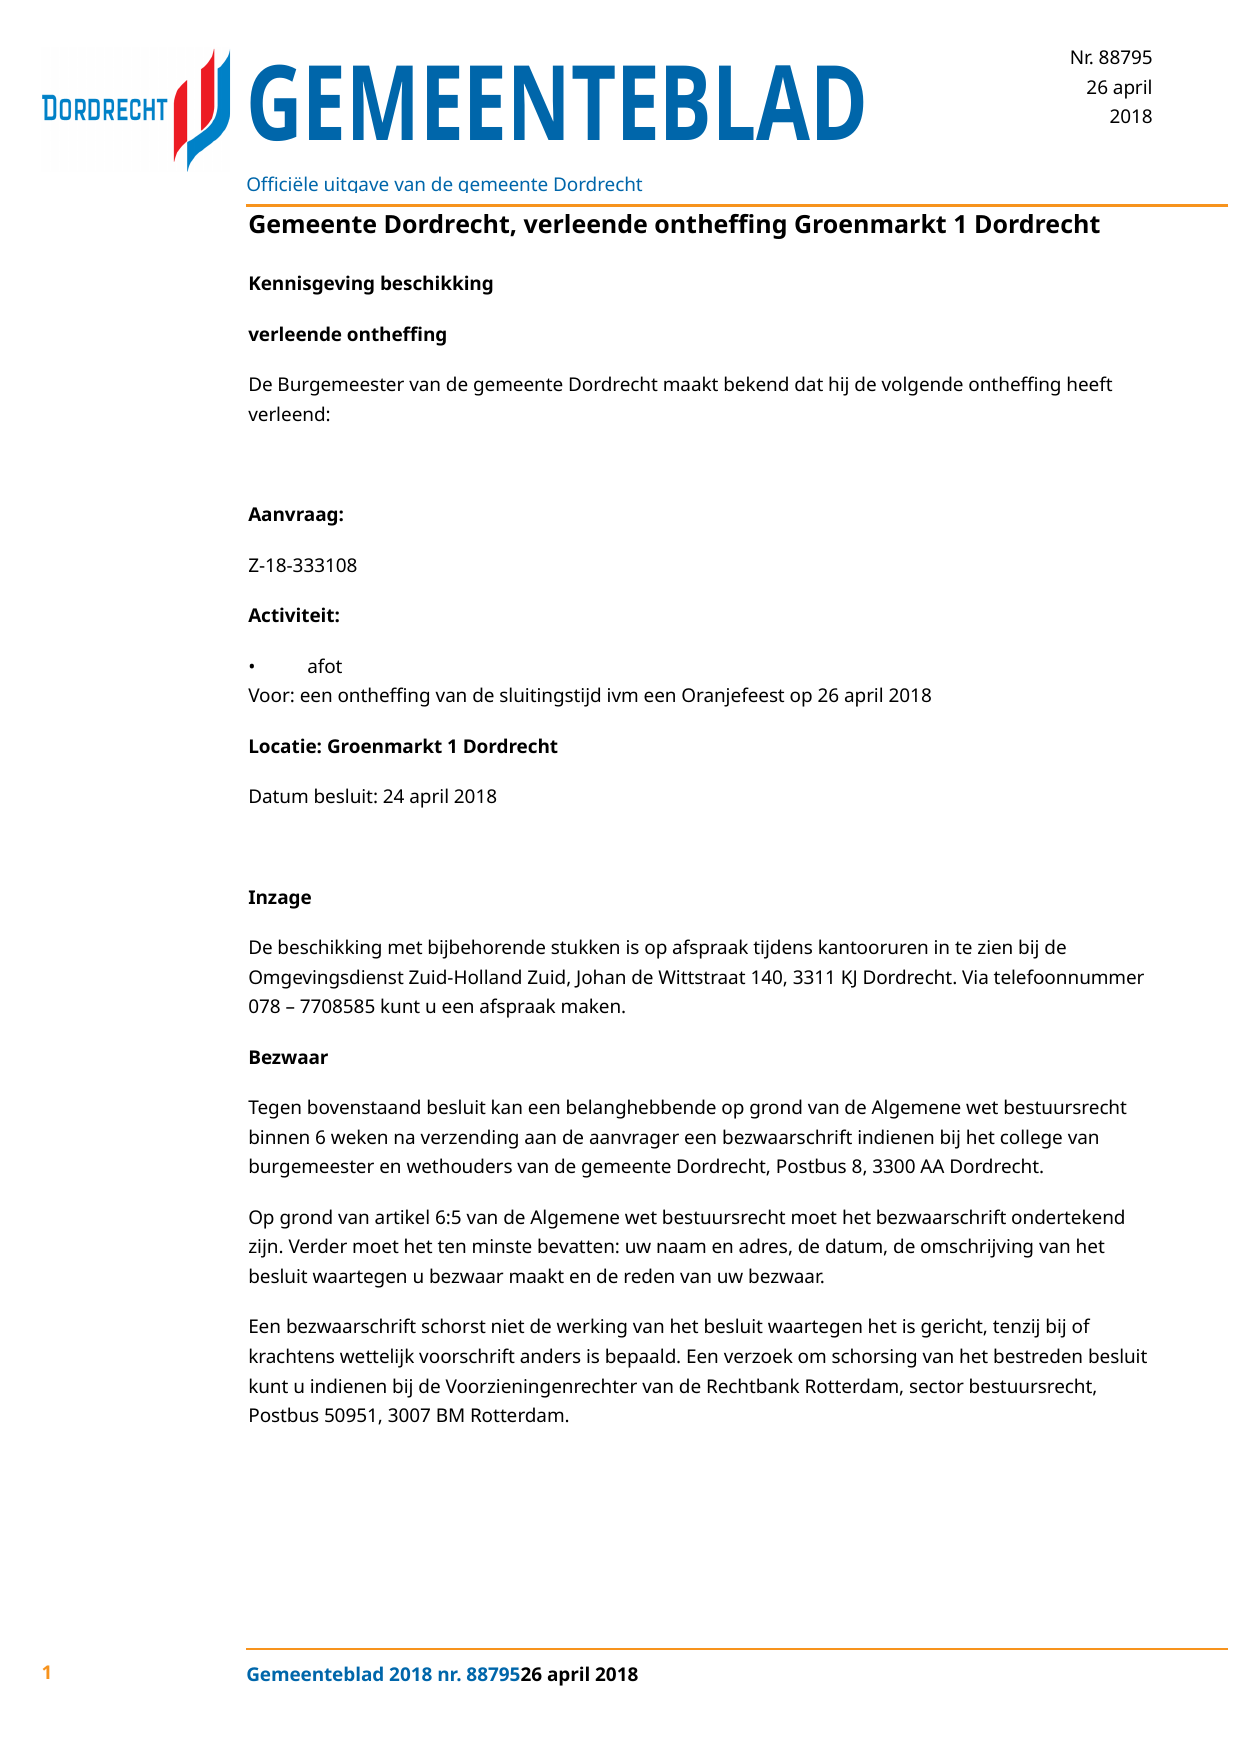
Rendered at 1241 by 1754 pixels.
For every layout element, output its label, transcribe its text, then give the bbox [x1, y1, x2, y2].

text Inzage [248, 884, 1152, 910]
picture [41, 47, 231, 172]
text Op grond van artikel 6:5 van de Algemene wet bestuursrecht moet het bezwaarschrift ondertekend zijn. Verder moet het ten minste bevatten: uw naam en adres, de datum, de omschrijving van het besluit waartegen u bezwaar maakt en de reden van uw bezwaar. [248, 1204, 1152, 1289]
text Een bezwaarschrift schorst niet de werking van het besluit waartegen het is gericht, tenzij bij of krachtens wettelijk voorschrift anders is bepaald. Een verzoek om schorsing van het bestreden besluit kunt u indienen bij de Voorzieningenrechter van de Rechtbank Rotterdam, sector bestuursrecht, Postbus 50951, 3007 BM Rotterdam. [248, 1314, 1152, 1428]
text Activiteit: [248, 602, 1152, 628]
text De Burgemeester van de gemeente Dordrecht maakt bekend dat hij de volgende ontheffing heeft verleend: [248, 371, 1152, 426]
list afot [248, 653, 1152, 678]
text Bezwaar [248, 1044, 1152, 1070]
text verleende ontheffing [248, 321, 1152, 346]
text Locatie: Groenmarkt 1 Dordrecht [248, 733, 1152, 758]
text Aanvraag: [248, 502, 1152, 527]
text Tegen bovenstaand besluit kan een belanghebbende op grond van de Algemene wet bestuursrecht binnen 6 weken na verzending aan de aanvrager een bezwaarschrift indienen bij het college van burgemeester en wethouders van de gemeente Dordrecht, Postbus 8, 3300 AA Dordrecht. [248, 1094, 1152, 1179]
text Kennisgeving beschikking [248, 270, 1152, 296]
text Datum besluit: 24 april 2018 [248, 783, 1152, 809]
text De beschikking met bijbehorende stukken is op afspraak tijdens kantooruren in te zien bij de Omgevingsdienst Zuid-Holland Zuid, Johan de Wittstraat 140, 3311 KJ Dordrecht. Via telefoonnummer 078 – 7708585 kunt u een afspraak maken. [248, 934, 1152, 1019]
text Z-18-333108 [248, 552, 1152, 578]
text Voor: een ontheffing van de sluitingstijd ivm een Oranjefeest op 26 april 2018 [248, 682, 1152, 708]
text Gemeente Dordrecht, verleende ontheffing Groenmarkt 1 Dordrecht [248, 207, 1152, 241]
